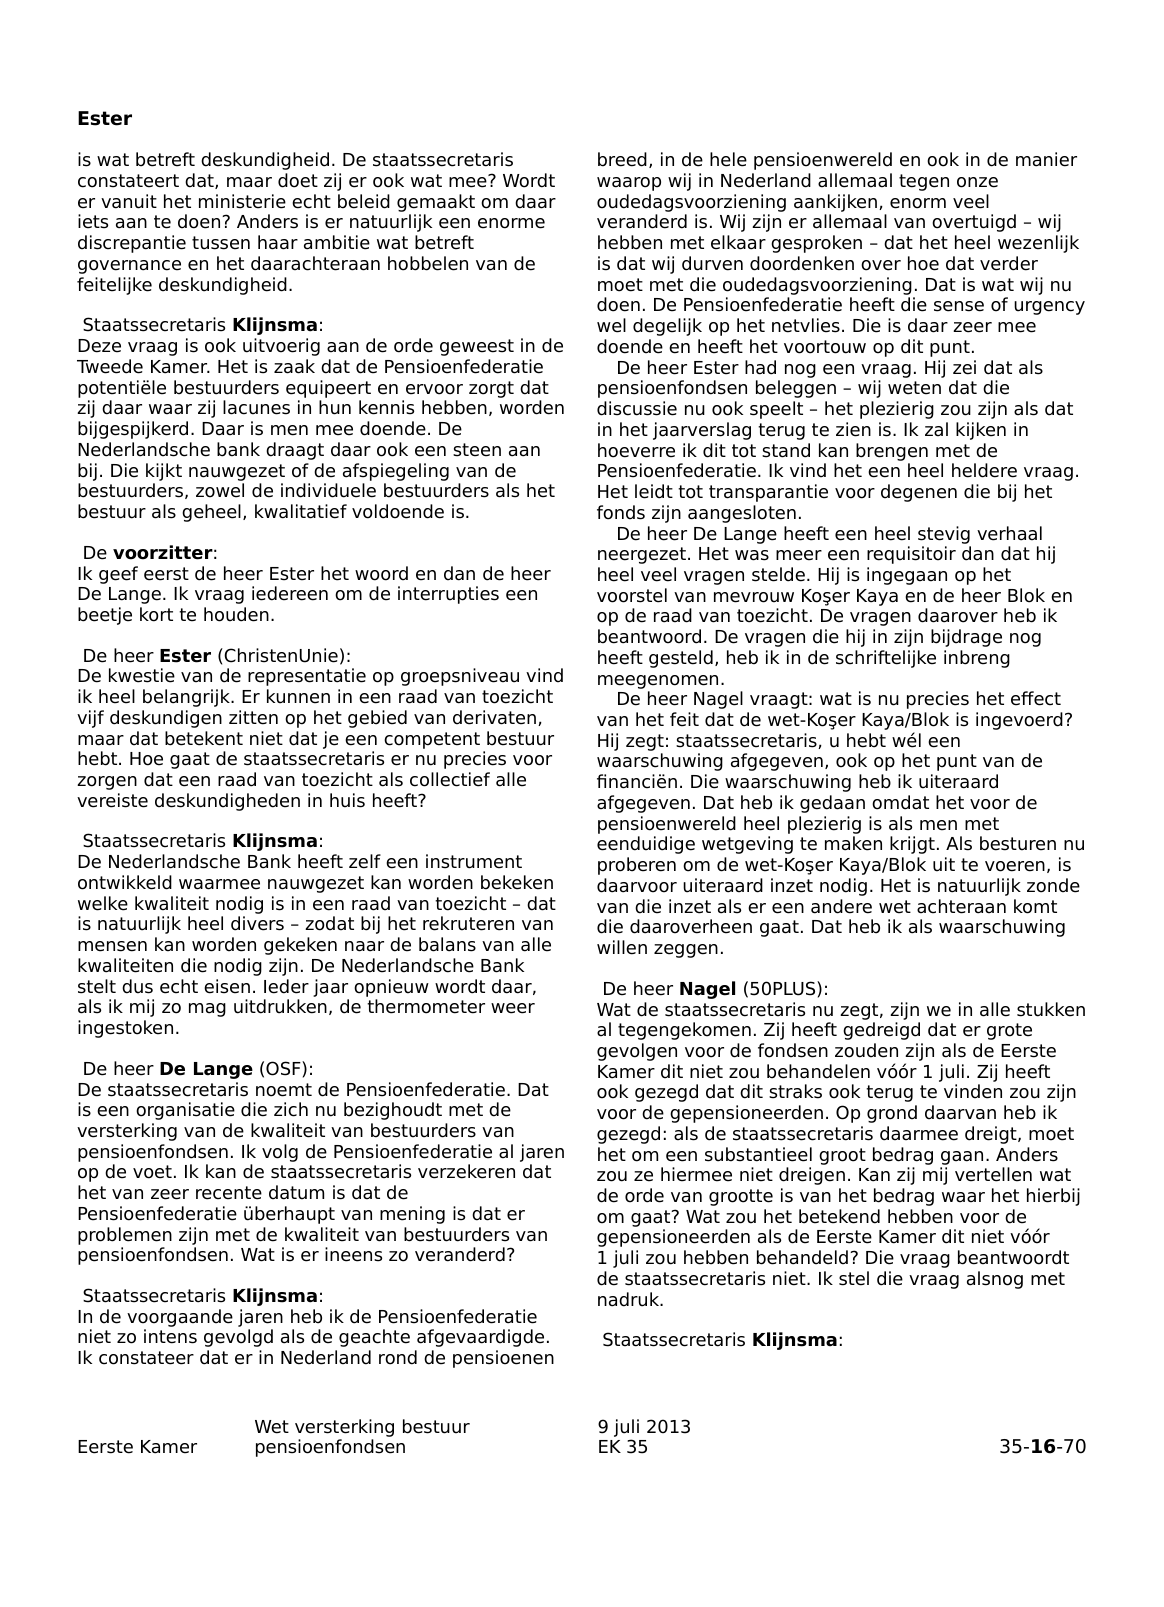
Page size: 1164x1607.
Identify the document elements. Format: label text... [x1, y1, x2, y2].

text De heer Ester had nog een vraag. Hij zei dat als pensioenfondsen beleggen – wij weten dat die discussie nu ook speelt – het plezierig zou zijn als dat in het jaarverslag terug te zien is. Ik zal kijken in hoeverre ik dit tot stand kan brengen met de Pensioenfederatie. Ik vind het een heel heldere vraag. Het leidt tot transparantie voor degenen die bij het fonds zijn aangesloten. [596, 357, 1087, 523]
text Staatssecretaris Klijnsma: [596, 1330, 1087, 1351]
text Deze vraag is ook uitvoerig aan de orde geweest in de Tweede Kamer. Het is zaak dat de Pensioenfederatie potentiële bestuurders equipeert en ervoor zorgt dat zij daar waar zij lacunes in hun kennis hebben, worden bijgespijkerd. Daar is men mee doende. De Nederlandsche bank draagt daar ook een steen aan bij. Die kijkt nauwgezet of de afspiegeling van de bestuurders, zowel de individuele bestuurders als het bestuur als geheel, kwalitatief voldoende is. [77, 336, 567, 523]
text Staatssecretaris Klijnsma: [77, 1286, 567, 1307]
text De heer Nagel (50PLUS): [596, 979, 1087, 999]
text In de voorgaande jaren heb ik de Pensioenfederatie niet zo intens gevolgd als de geachte afgevaardigde. Ik constateer dat er in Nederland rond de pensioenen [77, 1307, 567, 1369]
text De Nederlandsche Bank heeft zelf een instrument ontwikkeld waarmee nauwgezet kan worden bekeken welke kwaliteit nodig is in een raad van toezicht – dat is natuurlijk heel divers – zodat bij het rekruteren van mensen kan worden gekeken naar de balans van alle kwaliteiten die nodig zijn. De Nederlandsche Bank stelt dus echt eisen. Ieder jaar opnieuw wordt daar, als ik mij zo mag uitdrukken, de thermometer weer ingestoken. [77, 852, 567, 1039]
text Ik geef eerst de heer Ester het woord en dan de heer De Lange. Ik vraag iedereen om de interrupties een beetje kort te houden. [77, 563, 567, 626]
text Staatssecretaris Klijnsma: [77, 831, 567, 852]
text De staatssecretaris noemt de Pensioenfederatie. Dat is een organisatie die zich nu bezighoudt met de versterking van de kwaliteit van bestuurders van pensioenfondsen. Ik volg de Pensioenfederatie al jaren op de voet. Ik kan de staatssecretaris verzekeren dat het van zeer recente datum is dat de Pensioenfederatie überhaupt van mening is dat er problemen zijn met de kwaliteit van bestuurders van pensioenfondsen. Wat is er ineens zo veranderd? [77, 1079, 567, 1266]
text De heer De Lange (OSF): [77, 1059, 567, 1079]
text Wat de staatssecretaris nu zegt, zijn we in alle stukken al tegengekomen. Zij heeft gedreigd dat er grote gevolgen voor de fondsen zouden zijn als de Eerste Kamer dit niet zou behandelen vóór 1 juli. Zij heeft ook gezegd dat dit straks ook terug te vinden zou zijn voor de gepensioneerden. Op grond daarvan heb ik gezegd: als de staatssecretaris daarmee dreigt, moet het om een substantieel groot bedrag gaan. Anders zou ze hiermee niet dreigen. Kan zij mij vertellen wat de orde van grootte is van het bedrag waar het hierbij om gaat? Wat zou het betekend hebben voor de gepensioneerden als de Eerste Kamer dit niet vóór 1 juli zou hebben behandeld? Die vraag beantwoordt de staatssecretaris niet. Ik stel die vraag alsnog met nadruk. [596, 999, 1087, 1310]
text is wat betreft deskundigheid. De staatssecretaris constateert dat, maar doet zij er ook wat mee? Wordt er vanuit het ministerie echt beleid gemaakt om daar iets aan te doen? Anders is er natuurlijk een enorme discrepantie tussen haar ambitie wat betreft governance en het daarachteraan hobbelen van de feitelijke deskundigheid. [77, 150, 567, 295]
text De heer Nagel vraagt: wat is nu precies het effect van het feit dat de wet-Koşer Kaya/Blok is ingevoerd? Hij zegt: staatssecretaris, u hebt wél een waarschuwing afgegeven, ook op het punt van de financiën. Die waarschuwing heb ik uiteraard afgegeven. Dat heb ik gedaan omdat het voor de pensioenwereld heel plezierig is als men met eenduidige wetgeving te maken krijgt. Als besturen nu proberen om de wet-Koşer Kaya/Blok uit te voeren, is daarvoor uiteraard inzet nodig. Het is natuurlijk zonde van die inzet als er een andere wet achteraan komt die daaroverheen gaat. Dat heb ik als waarschuwing willen zeggen. [596, 689, 1087, 959]
text De heer De Lange heeft een heel stevig verhaal neergezet. Het was meer een requisitoir dan dat hij heel veel vragen stelde. Hij is ingegaan op het voorstel van mevrouw Koşer Kaya en de heer Blok en op de raad van toezicht. De vragen daarover heb ik beantwoord. De vragen die hij in zijn bijdrage nog heeft gesteld, heb ik in de schriftelijke inbreng meegenomen. [596, 523, 1087, 689]
text De heer Ester (ChristenUnie): [77, 646, 567, 666]
text De kwestie van de representatie op groepsniveau vind ik heel belangrijk. Er kunnen in een raad van toezicht vijf deskundigen zitten op het gebied van derivaten, maar dat betekent niet dat je een competent bestuur hebt. Hoe gaat de staatssecretaris er nu precies voor zorgen dat een raad van toezicht als collectief alle vereiste deskundigheden in huis heeft? [77, 666, 567, 811]
text Staatssecretaris Klijnsma: [77, 315, 567, 336]
text De voorzitter: [77, 543, 567, 563]
text breed, in de hele pensioenwereld en ook in de manier waarop wij in Nederland allemaal tegen onze oudedagsvoorziening aankijken, enorm veel veranderd is. Wij zijn er allemaal van overtuigd – wij hebben met elkaar gesproken – dat het heel wezenlijk is dat wij durven doordenken over hoe dat verder moet met die oudedagsvoorziening. Dat is wat wij nu doen. De Pensioenfederatie heeft die sense of urgency wel degelijk op het netvlies. Die is daar zeer mee doende en heeft het voortouw op dit punt. [596, 150, 1087, 357]
